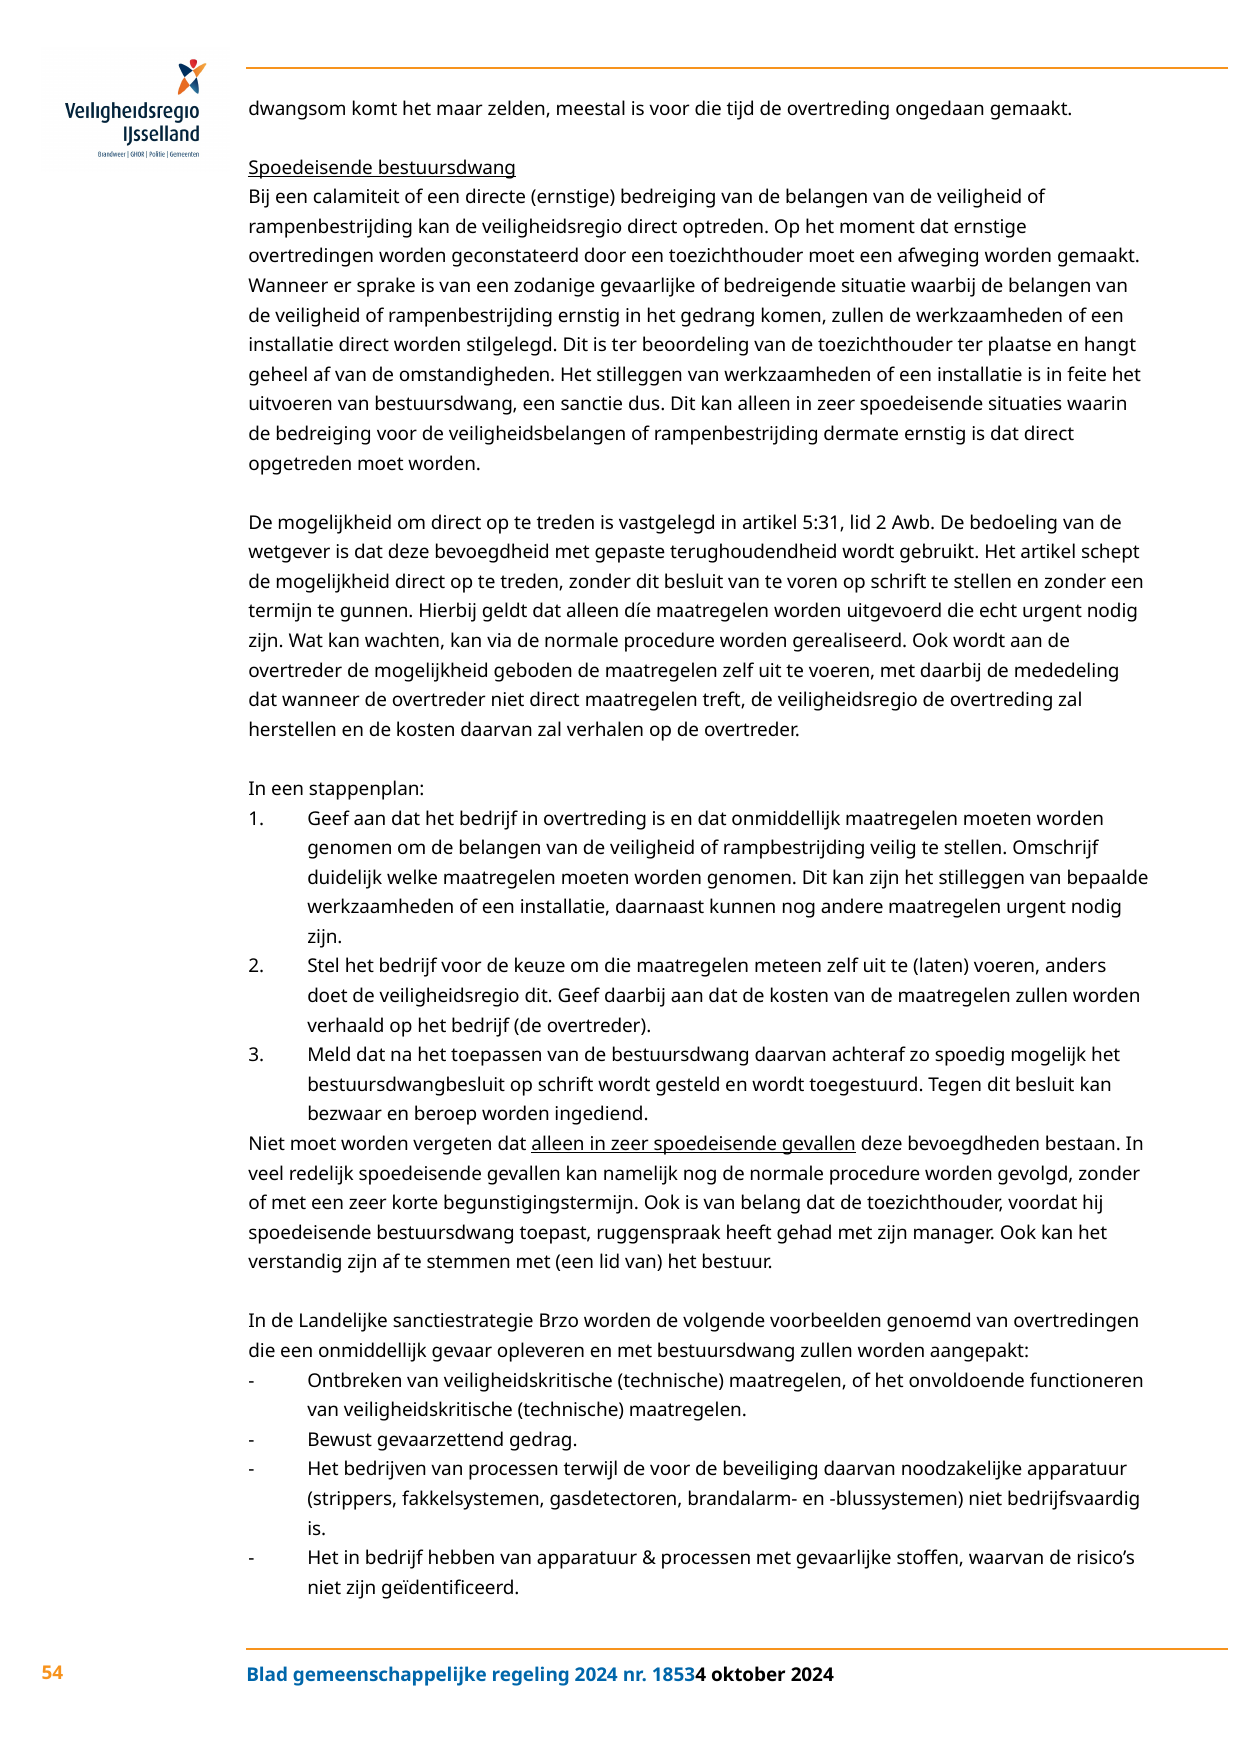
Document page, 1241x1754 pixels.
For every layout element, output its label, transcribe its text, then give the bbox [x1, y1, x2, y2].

text Niet moet worden vergeten dat alleen in zeer spoedeisende gevallen deze bevoegdheden bestaan. In veel redelijk spoedeisende gevallen kan namelijk nog de normale procedure worden gevolgd, zonder of met een zeer korte begunstigingstermijn. Ook is van belang dat de toezichthouder, voordat hij spoedeisende bestuursdwang toepast, ruggenspraak heeft gehad met zijn manager. Ook kan het verstandig zijn af te stemmen met (een lid van) het bestuur. [248, 1130, 1152, 1274]
text Spoedeisende bestuursdwang [248, 154, 1152, 180]
list Ontbreken van veiligheidskritische (technische) maatregelen, of het onvoldoende functioneren van veiligheidskritische (technische) maatregelen. [248, 1367, 1152, 1422]
text In de Landelijke sanctiestrategie Brzo worden de volgende voorbeelden genoemd van overtredingen die een onmiddellijk gevaar opleveren en met bestuursdwang zullen worden aangepakt: [248, 1308, 1152, 1363]
picture [41, 47, 231, 172]
list Stel het bedrijf voor de keuze om die maatregelen meteen zelf uit te (laten) voeren, anders doet de veiligheidsregio dit. Geef daarbij aan dat de kosten van de maatregelen zullen worden verhaald op het bedrijf (de overtreder). [248, 953, 1152, 1038]
text Bij een calamiteit of een directe (ernstige) bedreiging van de belangen van de veiligheid of rampenbestrijding kan de veiligheidsregio direct optreden. Op het moment dat ernstige overtredingen worden geconstateerd door een toezichthouder moet een afweging worden gemaakt. Wanneer er sprake is van een zodanige gevaarlijke of bedreigende situatie waarbij de belangen van de veiligheid of rampenbestrijding ernstig in het gedrang komen, zullen de werkzaamheden of een installatie direct worden stilgelegd. Dit is ter beoordeling van de toezichthouder ter plaatse en hangt geheel af van de omstandigheden. Het stilleggen van werkzaamheden of een installatie is in feite het uitvoeren van bestuursdwang, een sanctie dus. Dit kan alleen in zeer spoedeisende situaties waarin de bedreiging voor de veiligheidsbelangen of rampenbestrijding dermate ernstig is dat direct opgetreden moet worden. [248, 183, 1152, 476]
list Het bedrijven van processen terwijl de voor de beveiliging daarvan noodzakelijke apparatuur (strippers, fakkelsystemen, gasdetectoren, brandalarm- en -blussystemen) niet bedrijfsvaardig is. [248, 1456, 1152, 1541]
list Geef aan dat het bedrijf in overtreding is en dat onmiddellijk maatregelen moeten worden genomen om de belangen van de veiligheid of rampbestrijding veilig te stellen. Omschrijf duidelijk welke maatregelen moeten worden genomen. Dit kan zijn het stilleggen van bepaalde werkzaamheden of een installatie, daarnaast kunnen nog andere maatregelen urgent nodig zijn. [248, 805, 1152, 949]
text De mogelijkheid om direct op te treden is vastgelegd in artikel 5:31, lid 2 Awb. De bedoeling van de wetgever is dat deze bevoegdheid met gepaste terughoudendheid wordt gebruikt. Het artikel schept de mogelijkheid direct op te treden, zonder dit besluit van te voren op schrift te stellen en zonder een termijn te gunnen. Hierbij geldt dat alleen díe maatregelen worden uitgevoerd die echt urgent nodig zijn. Wat kan wachten, kan via de normale procedure worden gerealiseerd. Ook wordt aan de overtreder de mogelijkheid geboden de maatregelen zelf uit te voeren, met daarbij de mededeling dat wanneer de overtreder niet direct maatregelen treft, de veiligheidsregio de overtreding zal herstellen en de kosten daarvan zal verhalen op de overtreder. [248, 509, 1152, 742]
text dwangsom komt het maar zelden, meestal is voor die tijd de overtreding ongedaan gemaakt. [248, 95, 1152, 121]
list Het in bedrijf hebben van apparatuur & processen met gevaarlijke stoffen, waarvan de risico’s niet zijn geïdentificeerd. [248, 1544, 1152, 1600]
text In een stappenplan: [248, 775, 1152, 801]
list Bewust gevaarzettend gedrag. [248, 1426, 1152, 1452]
list Meld dat na het toepassen van de bestuursdwang daarvan achteraf zo spoedig mogelijk het bestuursdwangbesluit op schrift wordt gesteld en wordt toegestuurd. Tegen dit besluit kan bezwaar en beroep worden ingediend. [248, 1041, 1152, 1126]
